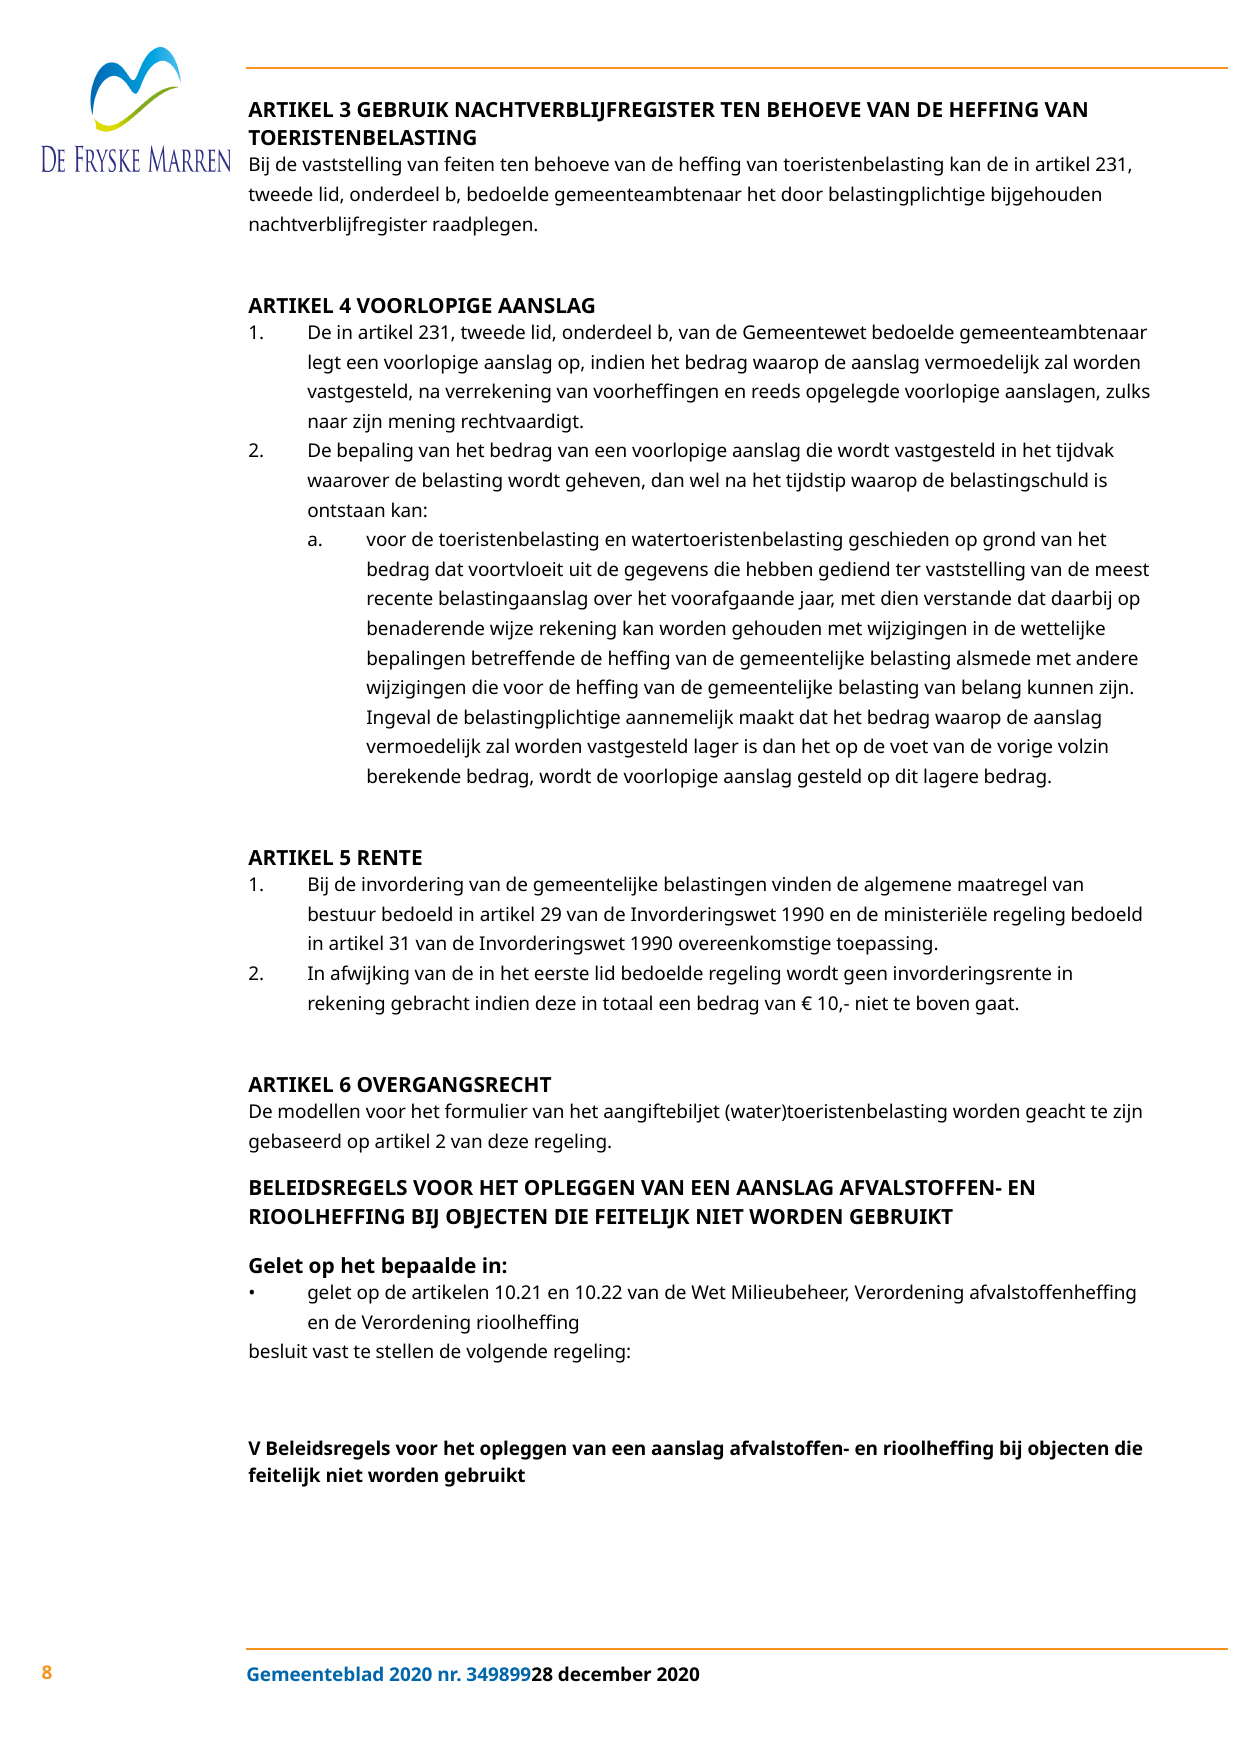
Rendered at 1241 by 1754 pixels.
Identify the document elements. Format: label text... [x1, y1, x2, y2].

text besluit vast te stellen de volgende regeling: [248, 1339, 1152, 1364]
picture [41, 47, 231, 172]
text BELEIDSREGELS VOOR HET OPLEGGEN VAN EEN AANSLAG AFVALSTOFFEN- EN RIOOLHEFFING BIJ OBJECTEN DIE FEITELIJK NIET WORDEN GEBRUIKT [248, 1173, 1152, 1230]
list voor de toeristenbelasting en watertoeristenbelasting geschieden op grond van het bedrag dat voortvloeit uit de gegevens die hebben gediend ter vaststelling van de meest recente belastingaanslag over het voorafgaande jaar, met dien verstande dat daarbij op benaderende wijze rekening kan worden gehouden met wijzigingen in de wettelijke bepalingen betreffende de heffing van de gemeentelijke belasting alsmede met andere wijzigingen die voor de heffing van de gemeentelijke belasting van belang kunnen zijn. Ingeval de belastingplichtige aannemelijk maakt dat het bedrag waarop de aanslag vermoedelijk zal worden vastgesteld lager is dan het op de voet van de vorige volzin berekende bedrag, wordt de voorlopige aanslag gesteld op dit lagere bedrag. [307, 526, 1152, 789]
list gelet op de artikelen 10.21 en 10.22 van de Wet Milieubeheer, Verordening afvalstoffenheffing en de Verordening rioolheffing [248, 1279, 1152, 1335]
text ARTIKEL 6 OVERGANGSRECHT [248, 1070, 1152, 1098]
text Gelet op het bepaalde in: [248, 1251, 1152, 1279]
list De in artikel 231, tweede lid, onderdeel b, van de Gemeentewet bedoelde gemeenteambtenaar legt een voorlopige aanslag op, indien het bedrag waarop de aanslag vermoedelijk zal worden vastgesteld, na verrekening van voorheffingen en reeds opgelegde voorlopige aanslagen, zulks naar zijn mening rechtvaardigt. [248, 319, 1152, 434]
list Bij de invordering van de gemeentelijke belastingen vinden de algemene maatregel van bestuur bedoeld in artikel 29 van de Invorderingswet 1990 en de ministeriële regeling bedoeld in artikel 31 van de Invorderingswet 1990 overeenkomstige toepassing. [248, 871, 1152, 956]
text ARTIKEL 5 RENTE [248, 843, 1152, 871]
list In afwijking van de in het eerste lid bedoelde regeling wordt geen invorderingsrente in rekening gebracht indien deze in totaal een bedrag van € 10,- niet te boven gaat. [248, 960, 1152, 1016]
text ARTIKEL 3 GEBRUIK NACHTVERBLIJFREGISTER TEN BEHOEVE VAN DE HEFFING VAN TOERISTENBELASTING [248, 95, 1152, 152]
list De bepaling van het bedrag van een voorlopige aanslag die wordt vastgesteld in het tijdvak waarover de belasting wordt geheven, dan wel na het tijdstip waarop de belastingschuld is ontstaan kan: [248, 438, 1152, 522]
text Bij de vaststelling van feiten ten behoeve van de heffing van toeristenbelasting kan de in artikel 231, tweede lid, onderdeel b, bedoelde gemeenteambtenaar het door belastingplichtige bijgehouden nachtverblijfregister raadplegen. [248, 152, 1152, 237]
text V Beleidsregels voor het opleggen van een aanslag afvalstoffen- en rioolheffing bij objecten die feitelijk niet worden gebruikt [248, 1435, 1152, 1489]
text ARTIKEL 4 VOORLOPIGE AANSLAG [248, 291, 1152, 319]
text De modellen voor het formulier van het aangiftebiljet (water)toeristenbelasting worden geacht te zijn gebaseerd op artikel 2 van deze regeling. [248, 1098, 1152, 1153]
